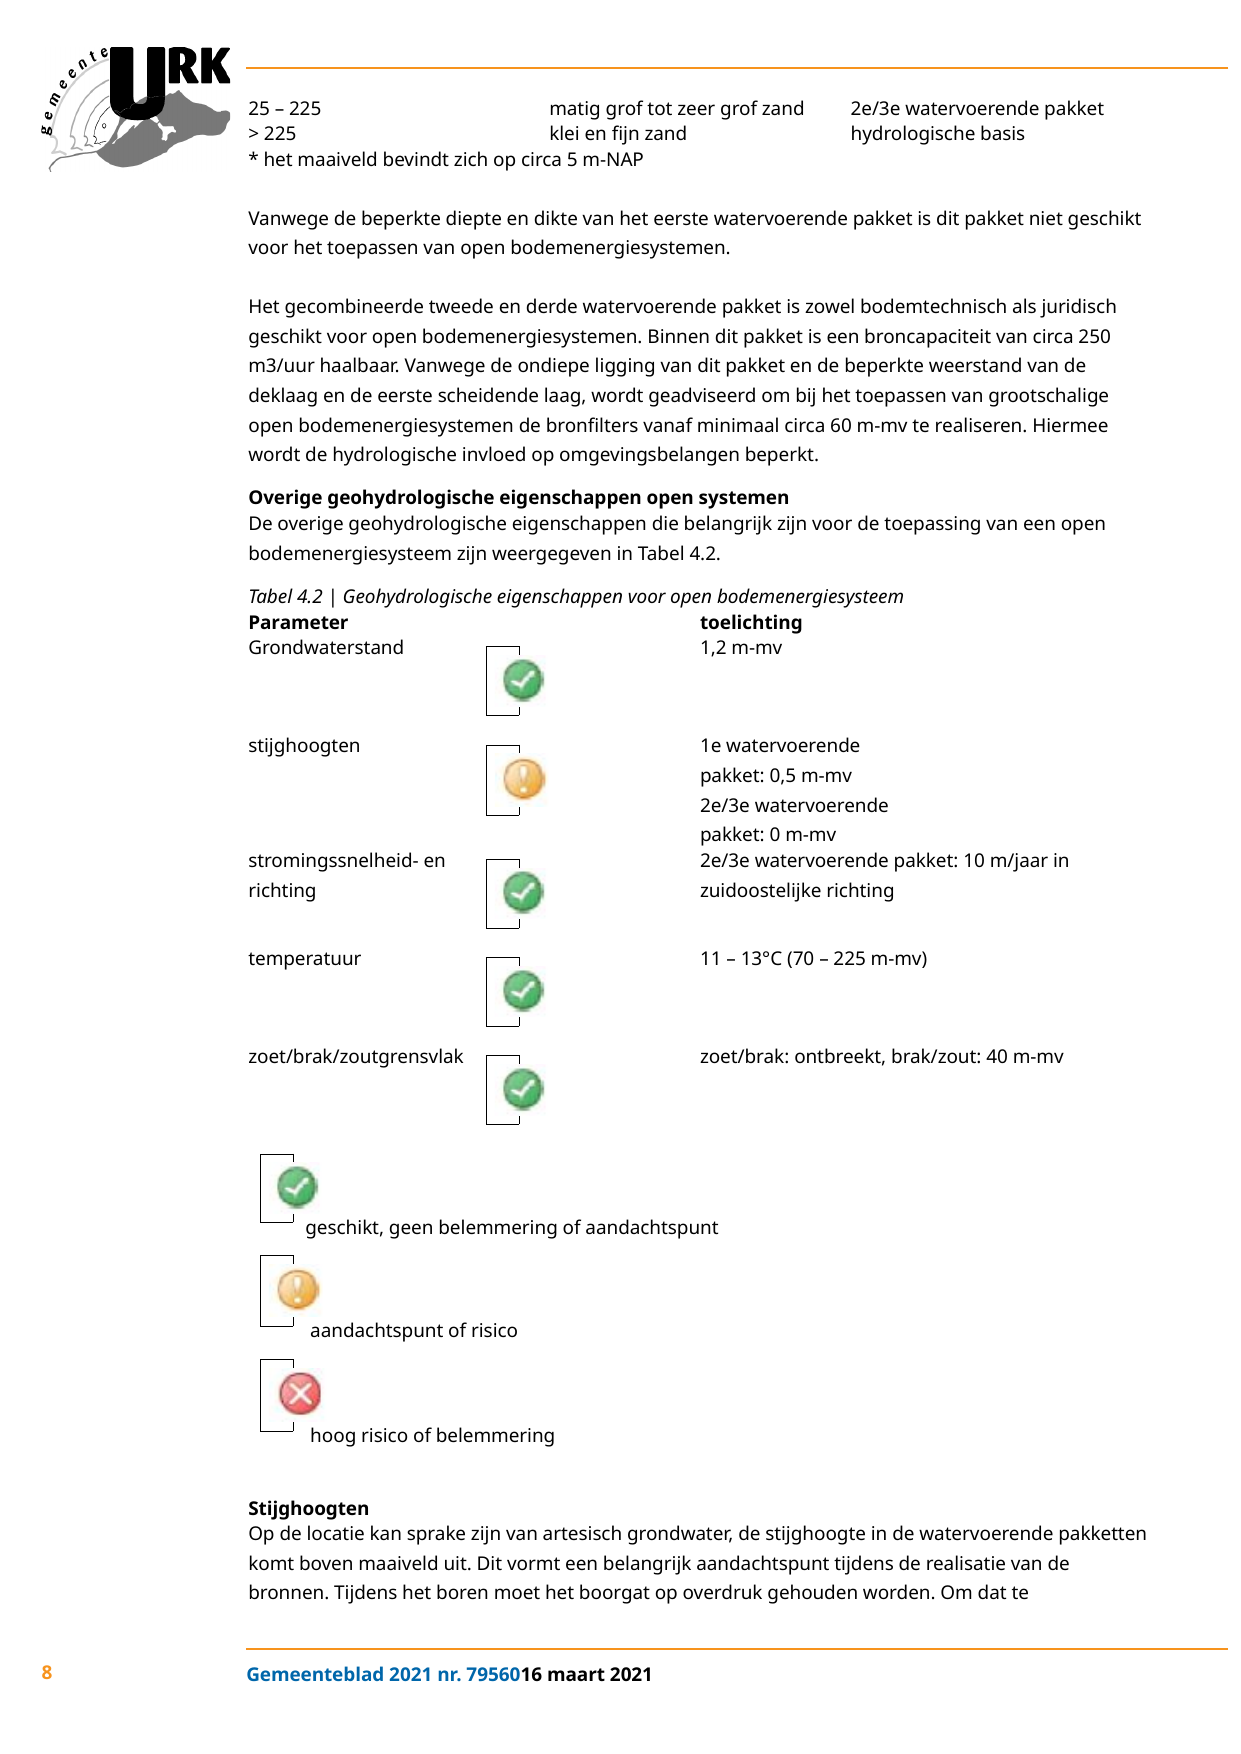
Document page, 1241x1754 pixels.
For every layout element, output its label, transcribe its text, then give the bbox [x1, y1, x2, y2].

table_cell klei en fijn zand [549, 121, 850, 146]
table_cell zoet/brak/zoutgrensvlak [248, 1044, 474, 1142]
table_cell stromingssnelheid- en richting [248, 847, 474, 945]
table_cell [487, 746, 519, 753]
table_cell 2e/3e watervoerende pakket [850, 95, 1152, 121]
table_cell 1e watervoerende pakket: 0,5 m-mv 2e/3e watervoerende pakket: 0 m-mv [700, 733, 926, 847]
table_cell [474, 945, 700, 1043]
table_cell temperatuur [248, 945, 474, 1043]
picture [268, 1264, 328, 1317]
picture [494, 1064, 554, 1116]
table_cell [474, 847, 700, 945]
text Stijghoogten [248, 1495, 1152, 1520]
picture [494, 966, 554, 1017]
table_cell [474, 733, 700, 753]
table_cell [474, 635, 700, 733]
table_cell Grondwaterstand [248, 635, 474, 733]
table_cell [926, 733, 1152, 758]
picture [494, 655, 554, 707]
table_header [474, 609, 700, 634]
table_cell zoet/brak: ontbreekt, brak/zout: 40 m-mv [700, 1044, 1152, 1142]
table_cell geschikt, geen belemmering of aandachtspunt aandachtspunt of risico hoog risico of belemmering [248, 1163, 1152, 1448]
table_header Parameter [248, 609, 474, 634]
table_cell 11 – 13°C (70 – 225 m-mv) [700, 945, 1152, 1043]
table_cell [487, 754, 519, 815]
picture [494, 868, 554, 919]
table_cell [926, 759, 1152, 847]
table_cell 1,2 m-mv [700, 635, 1152, 733]
text Op de locatie kan sprake zijn van artesisch grondwater, de stijghoogte in de watervoerende pakketten komt boven maaiveld uit. Dit vormt een belangrijk aandachtspunt tijdens de realisatie van de bronnen. Tijdens het boren moet het boorgat op overdruk gehouden worden. Om dat te [248, 1520, 1152, 1605]
table_cell [474, 1044, 700, 1142]
table_cell 25 – 225 [248, 95, 549, 121]
picture [268, 1368, 328, 1422]
text Het gecombineerde tweede en derde watervoerende pakket is zowel bodemtechnisch als juridisch geschikt voor open bodemenergiesystemen. Binnen dit pakket is een broncapaciteit van circa 250 m3/uur haalbaar. Vanwege de ondiepe ligging van dit pakket en de beperkte weerstand van de deklaag en de eerste scheidende laag, wordt geadviseerd om bij het toepassen van grootschalige open bodemenergiesystemen de bronfilters vanaf minimaal circa 60 m-mv te realiseren. Hiermee wordt de hydrologische invloed op omgevingsbelangen beperkt. [248, 293, 1152, 467]
table_header toelichting [700, 609, 1152, 634]
table_cell matig grof tot zeer grof zand [549, 95, 850, 121]
text Tabel 4.2 | Geohydrologische eigenschappen voor open bodemenergiesysteem [248, 583, 1152, 609]
picture [41, 47, 231, 172]
picture [494, 753, 554, 807]
table_cell hydrologische basis [850, 121, 1152, 146]
table_cell * het maaiveld bevindt zich op circa 5 m-NAP [248, 146, 1152, 172]
picture [268, 1162, 328, 1214]
text Overige geohydrologische eigenschappen open systemen [248, 484, 1152, 510]
table_cell [474, 754, 700, 847]
table_cell stijghoogten [248, 733, 474, 847]
table_cell > 225 [248, 121, 549, 146]
text De overige geohydrologische eigenschappen die belangrijk zijn voor de toepassing van een open bodemenergiesysteem zijn weergegeven in Tabel 4.2. [248, 510, 1152, 566]
table_cell 2e/3e watervoerende pakket: 10 m/jaar in zuidoostelijke richting [700, 847, 1152, 945]
text Vanwege de beperkte diepte en dikte van het eerste watervoerende pakket is dit pakket niet geschikt voor het toepassen van open bodemenergiesystemen. [248, 205, 1152, 260]
table_cell [248, 1142, 1152, 1162]
